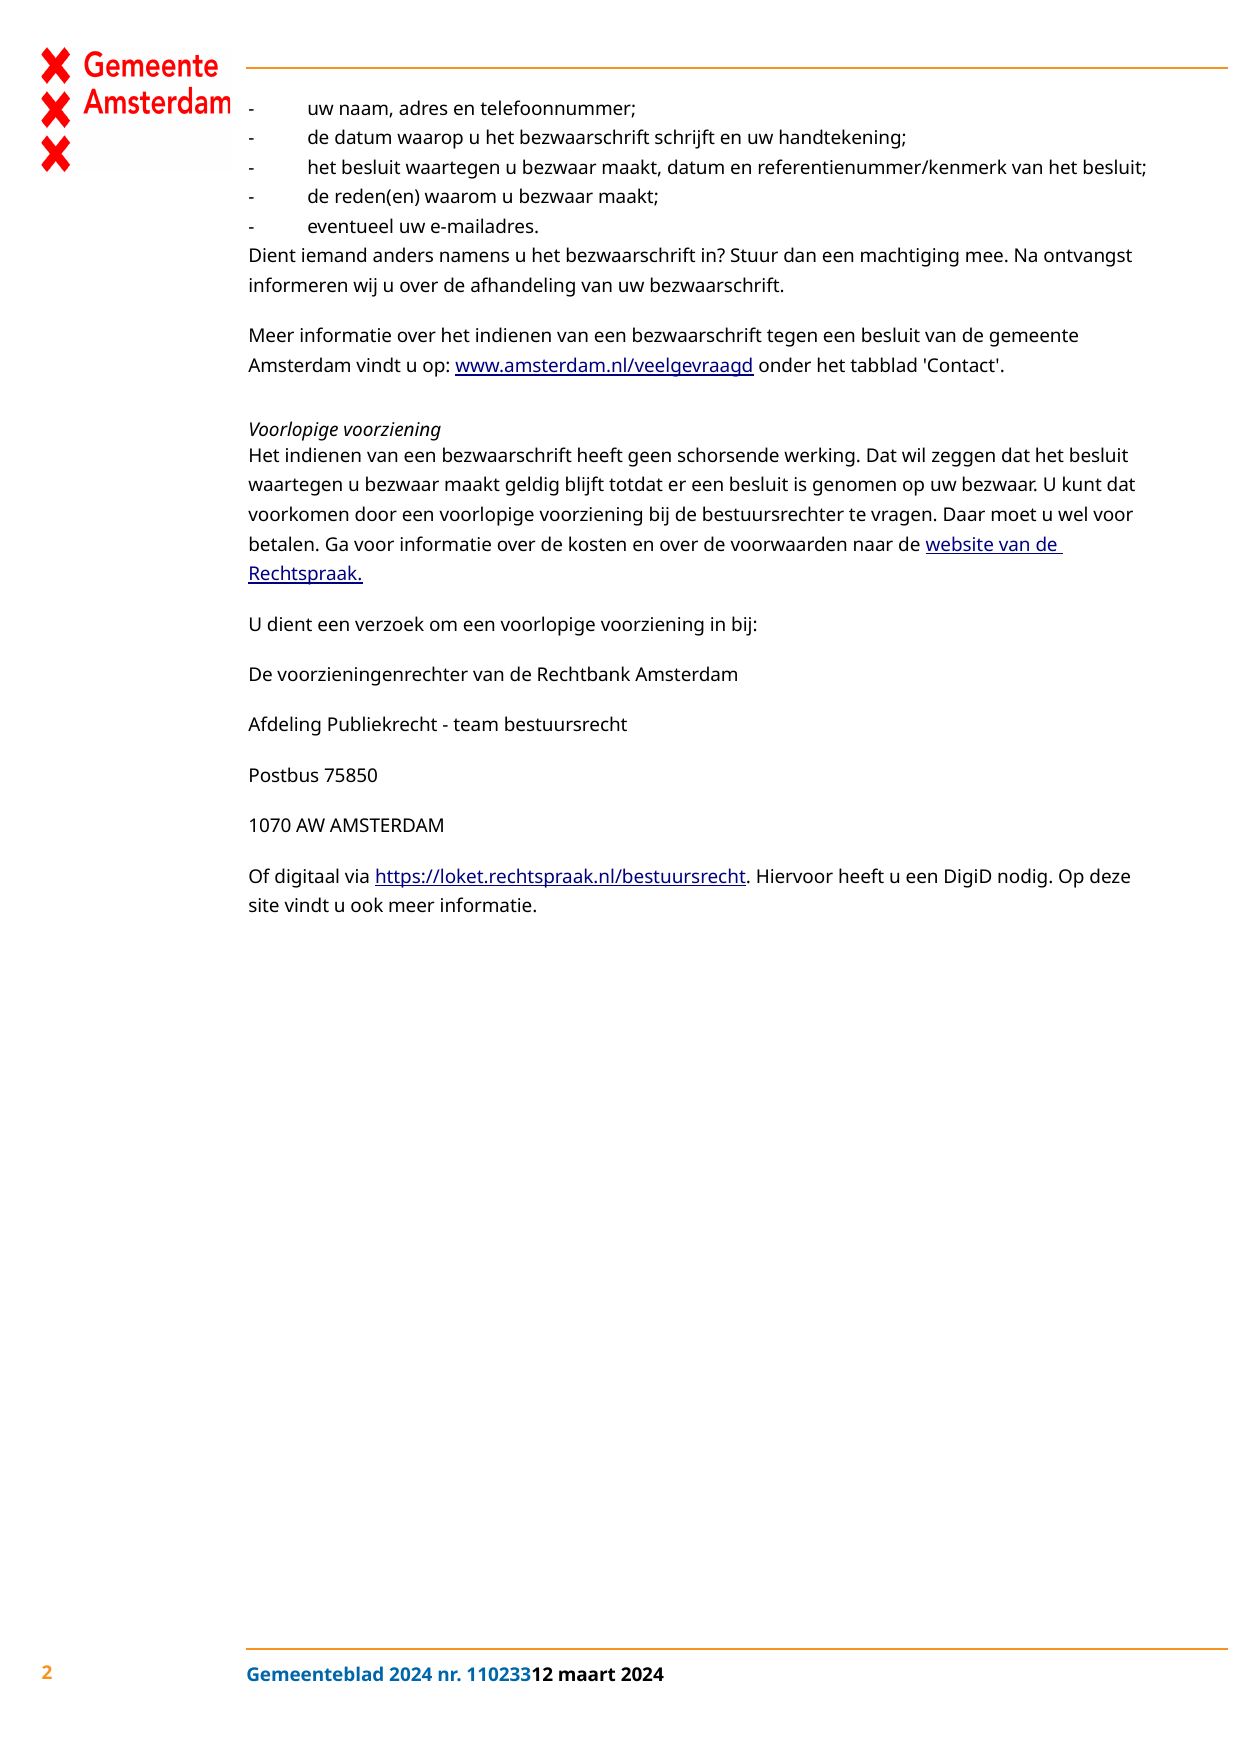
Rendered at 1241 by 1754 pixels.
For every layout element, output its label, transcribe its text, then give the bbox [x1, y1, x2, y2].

list eventueel uw e-mailadres. [248, 213, 1152, 239]
text Afdeling Publiekrecht - team bestuursrecht [248, 712, 1152, 737]
text Dient iemand anders namens u het bezwaarschrift in? Stuur dan een machtiging mee. Na ontvangst informeren wij u over de afhandeling van uw bezwaarschrift. [248, 243, 1152, 298]
list uw naam, adres en telefoonnummer; [248, 95, 1152, 121]
picture [41, 47, 231, 172]
text 1070 AW AMSTERDAM [248, 812, 1152, 838]
text Of digitaal via https://loket.rechtspraak.nl/bestuursrecht. Hiervoor heeft u een DigiD nodig. Op deze site vindt u ook meer informatie. [248, 863, 1152, 918]
text Het indienen van een bezwaarschrift heeft geen schorsende werking. Dat wil zeggen dat het besluit waartegen u bezwaar maakt geldig blijft totdat er een besluit is genomen op uw bezwaar. U kunt dat voorkomen door een voorlopige voorziening bij de bestuursrechter te vragen. Daar moet u wel voor betalen. Ga voor informatie over de kosten en over de voorwaarden naar de website van de Rechtspraak. [248, 442, 1152, 586]
text De voorzieningenrechter van de Rechtbank Amsterdam [248, 661, 1152, 687]
text Voorlopige voorziening [248, 416, 1152, 442]
list het besluit waartegen u bezwaar maakt, datum en referentienummer/kenmerk van het besluit; [248, 154, 1152, 180]
list de reden(en) waarom u bezwaar maakt; [248, 183, 1152, 209]
text U dient een verzoek om een voorlopige voorziening in bij: [248, 611, 1152, 636]
text Postbus 75850 [248, 762, 1152, 788]
text Meer informatie over het indienen van een bezwaarschrift tegen een besluit van de gemeente Amsterdam vindt u op: www.amsterdam.nl/veelgevraagd onder het tabblad 'Contact'. [248, 323, 1152, 378]
list de datum waarop u het bezwaarschrift schrijft en uw handtekening; [248, 124, 1152, 150]
